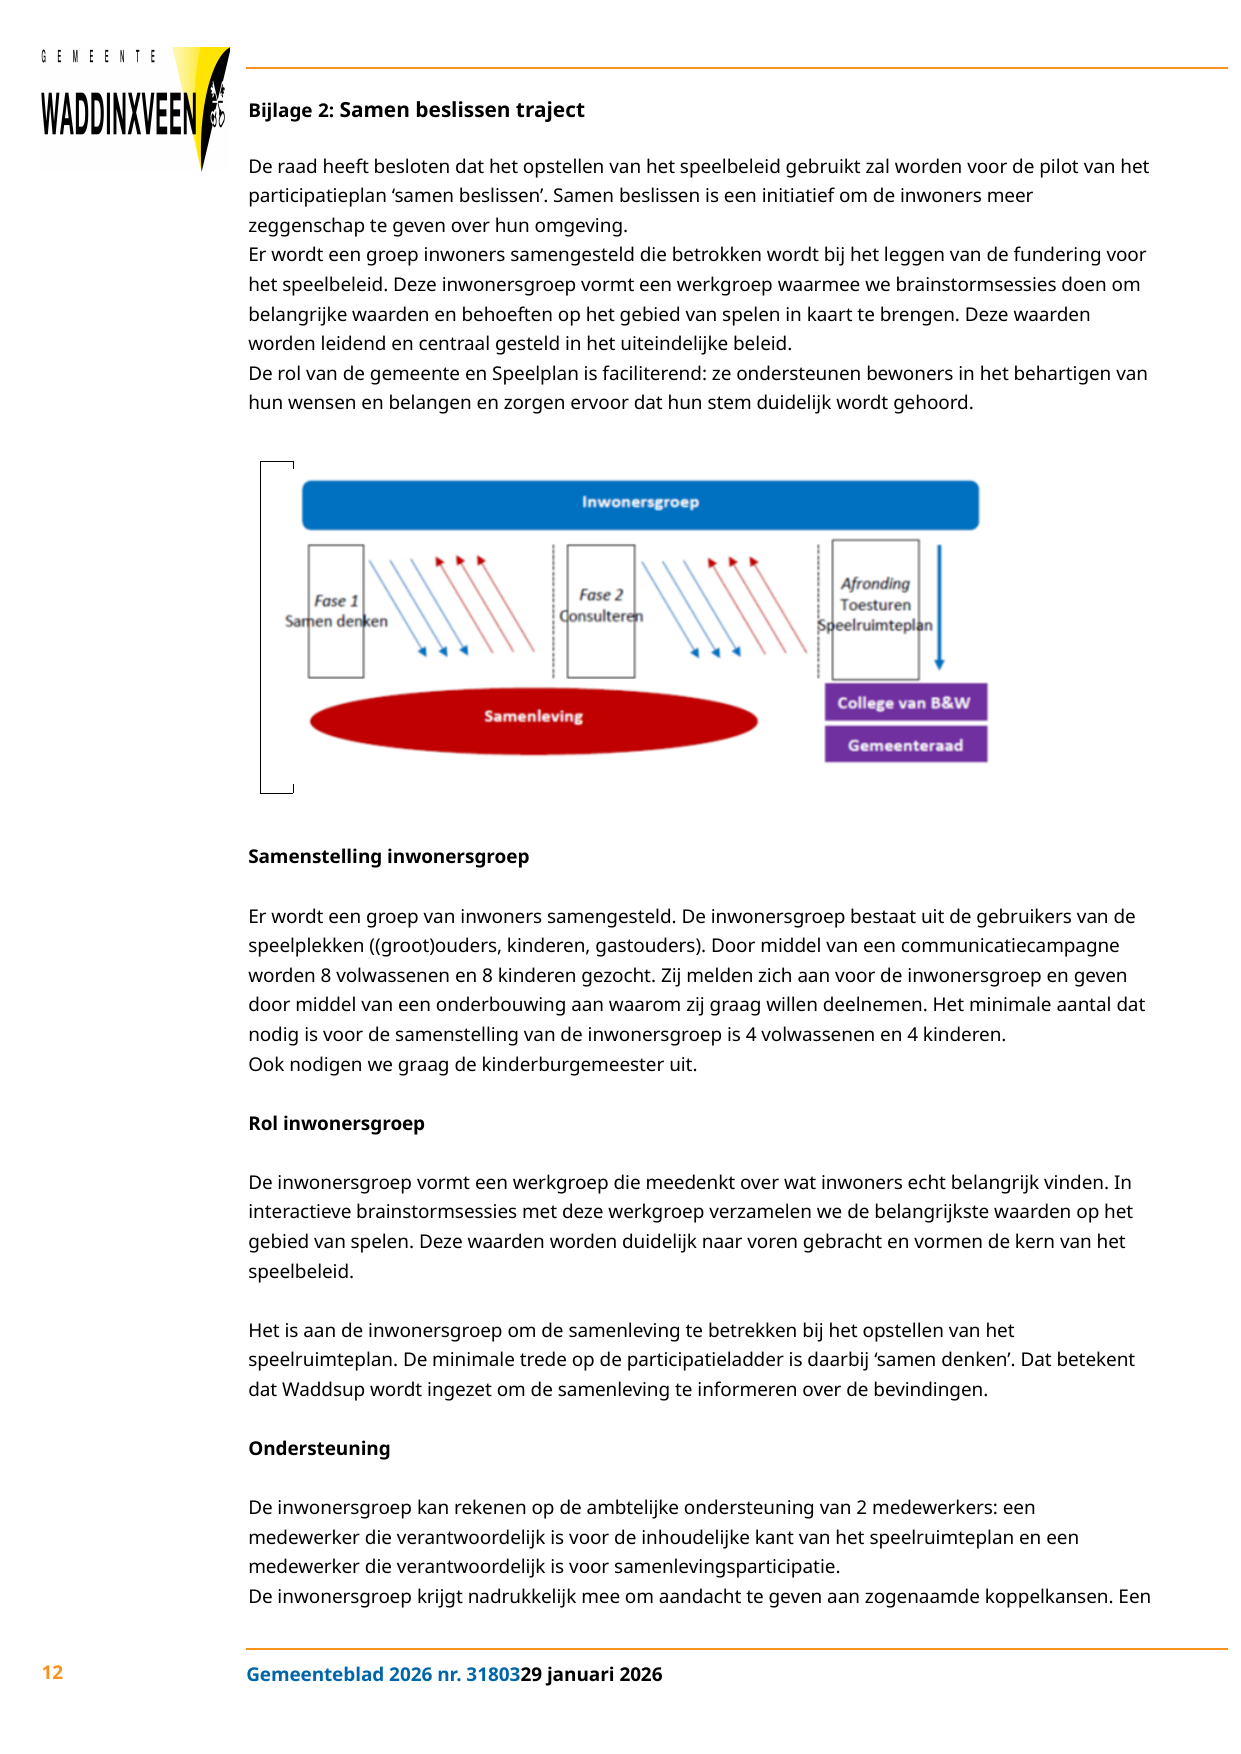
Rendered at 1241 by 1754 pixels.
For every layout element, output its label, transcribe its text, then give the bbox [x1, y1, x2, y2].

text Er wordt een groep van inwoners samengesteld. De inwonersgroep bestaat uit de gebruikers van de speelplekken ((groot)ouders, kinderen, gastouders). Door middel van een communicatiecampagne worden 8 volwassenen en 8 kinderen gezocht. Zij melden zich aan voor de inwonersgroep en geven door middel van een onderbouwing aan waarom zij graag willen deelnemen. Het minimale aantal dat nodig is voor de samenstelling van de inwonersgroep is 4 volwassenen en 4 kinderen. [248, 903, 1152, 1047]
text Ook nodigen we graag de kinderburgemeester uit. [248, 1051, 1152, 1076]
picture [41, 47, 231, 172]
text De inwonersgroep krijgt nadrukkelijk mee om aandacht te geven aan zogenaamde koppelkansen. Een [248, 1583, 1152, 1609]
text De raad heeft besloten dat het opstellen van het speelbeleid gebruikt zal worden voor de pilot van het participatieplan ‘samen beslissen’. Samen beslissen is een initiatief om de inwoners meer zeggenschap te geven over hun omgeving. [248, 153, 1152, 238]
text Er wordt een groep inwoners samengesteld die betrokken wordt bij het leggen van de fundering voor het speelbeleid. Deze inwonersgroep vormt een werkgroep waarmee we brainstormsessies doen om belangrijke waarden en behoeften op het gebied van spelen in kaart te brengen. Deze waarden worden leidend en centraal gesteld in het uiteindelijke beleid. [248, 242, 1152, 356]
text De inwonersgroep vormt een werkgroep die meedenkt over wat inwoners echt belangrijk vinden. In interactieve brainstormsessies met deze werkgroep verzamelen we de belangrijkste waarden op het gebied van spelen. Deze waarden worden duidelijk naar voren gebracht en vormen de kern van het speelbeleid. [248, 1169, 1152, 1283]
text Ondersteuning [248, 1435, 1152, 1461]
text Rol inwonersgroep [248, 1110, 1152, 1136]
text Bijlage 2: Samen beslissen traject [248, 95, 1152, 123]
text Het is aan de inwonersgroep om de samenleving te betrekken bij het opstellen van het speelruimteplan. De minimale trede op de participatieladder is daarbij ‘samen denken’. Dat betekent dat Waddsup wordt ingezet om de samenleving te informeren over de bevindingen. [248, 1317, 1152, 1402]
text De inwonersgroep kan rekenen op de ambtelijke ondersteuning van 2 medewerkers: een medewerker die verantwoordelijk is voor de inhoudelijke kant van het speelruimteplan en een medewerker die verantwoordelijk is voor samenlevingsparticipatie. [248, 1494, 1152, 1579]
picture [268, 469, 1008, 784]
text Samenstelling inwonersgroep [248, 844, 1152, 869]
text De rol van de gemeente en Speelplan is faciliterend: ze ondersteunen bewoners in het behartigen van hun wensen en belangen en zorgen ervoor dat hun stem duidelijk wordt gehoord. [248, 360, 1152, 415]
